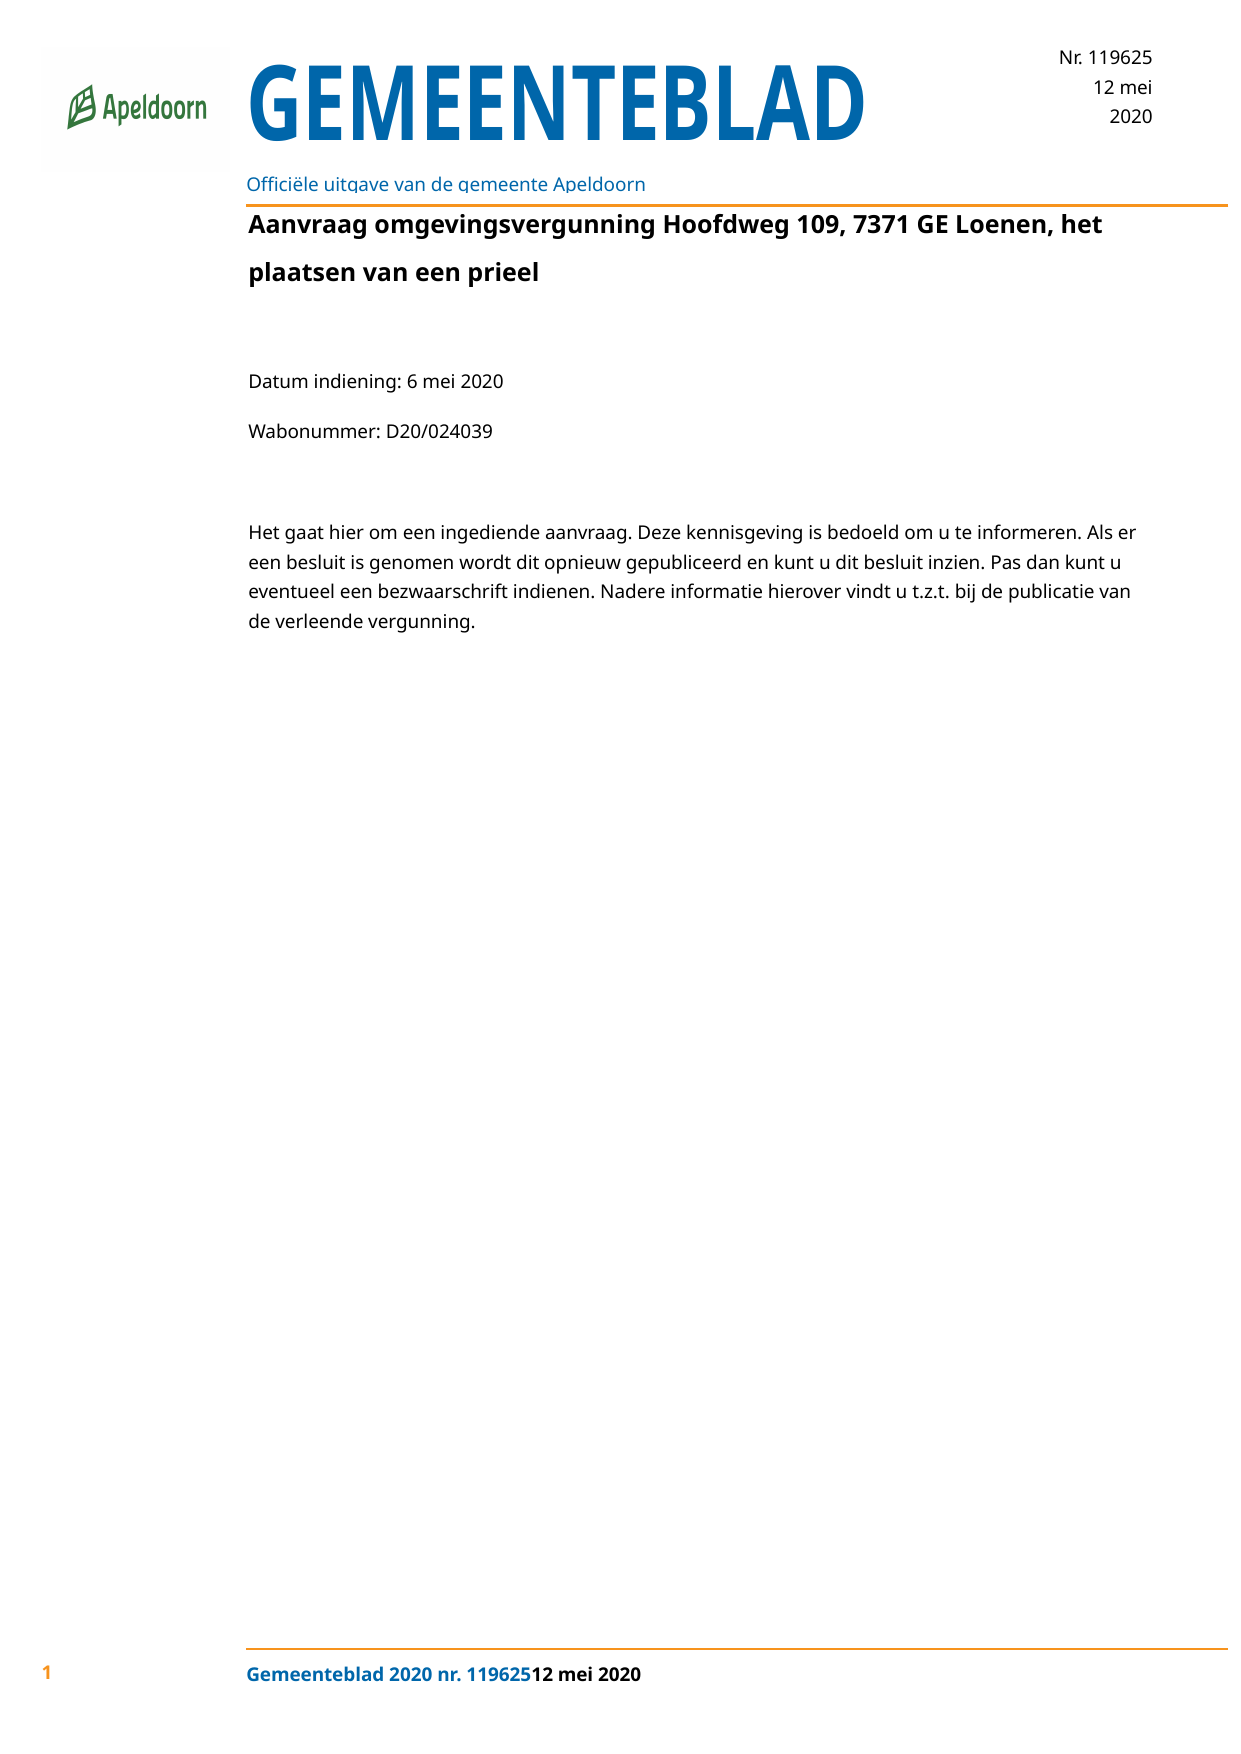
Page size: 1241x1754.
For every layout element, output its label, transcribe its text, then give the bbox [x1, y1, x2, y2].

text Het gaat hier om een ingediende aanvraag. Deze kennisgeving is bedoeld om u te informeren. Als er een besluit is genomen wordt dit opnieuw gepubliceerd en kunt u dit besluit inzien. Pas dan kunt u eventueel een bezwaarschrift indienen. Nadere informatie hierover vindt u t.z.t. bij de publicatie van de verleende vergunning. [248, 519, 1152, 634]
text Datum indiening: 6 mei 2020 [248, 368, 1152, 394]
picture [41, 47, 231, 172]
text Wabonummer: D20/024039 [248, 419, 1152, 444]
text Aanvraag omgevingsvergunning Hoofdweg 109, 7371 GE Loenen, het plaatsen van een prieel [248, 207, 1152, 288]
